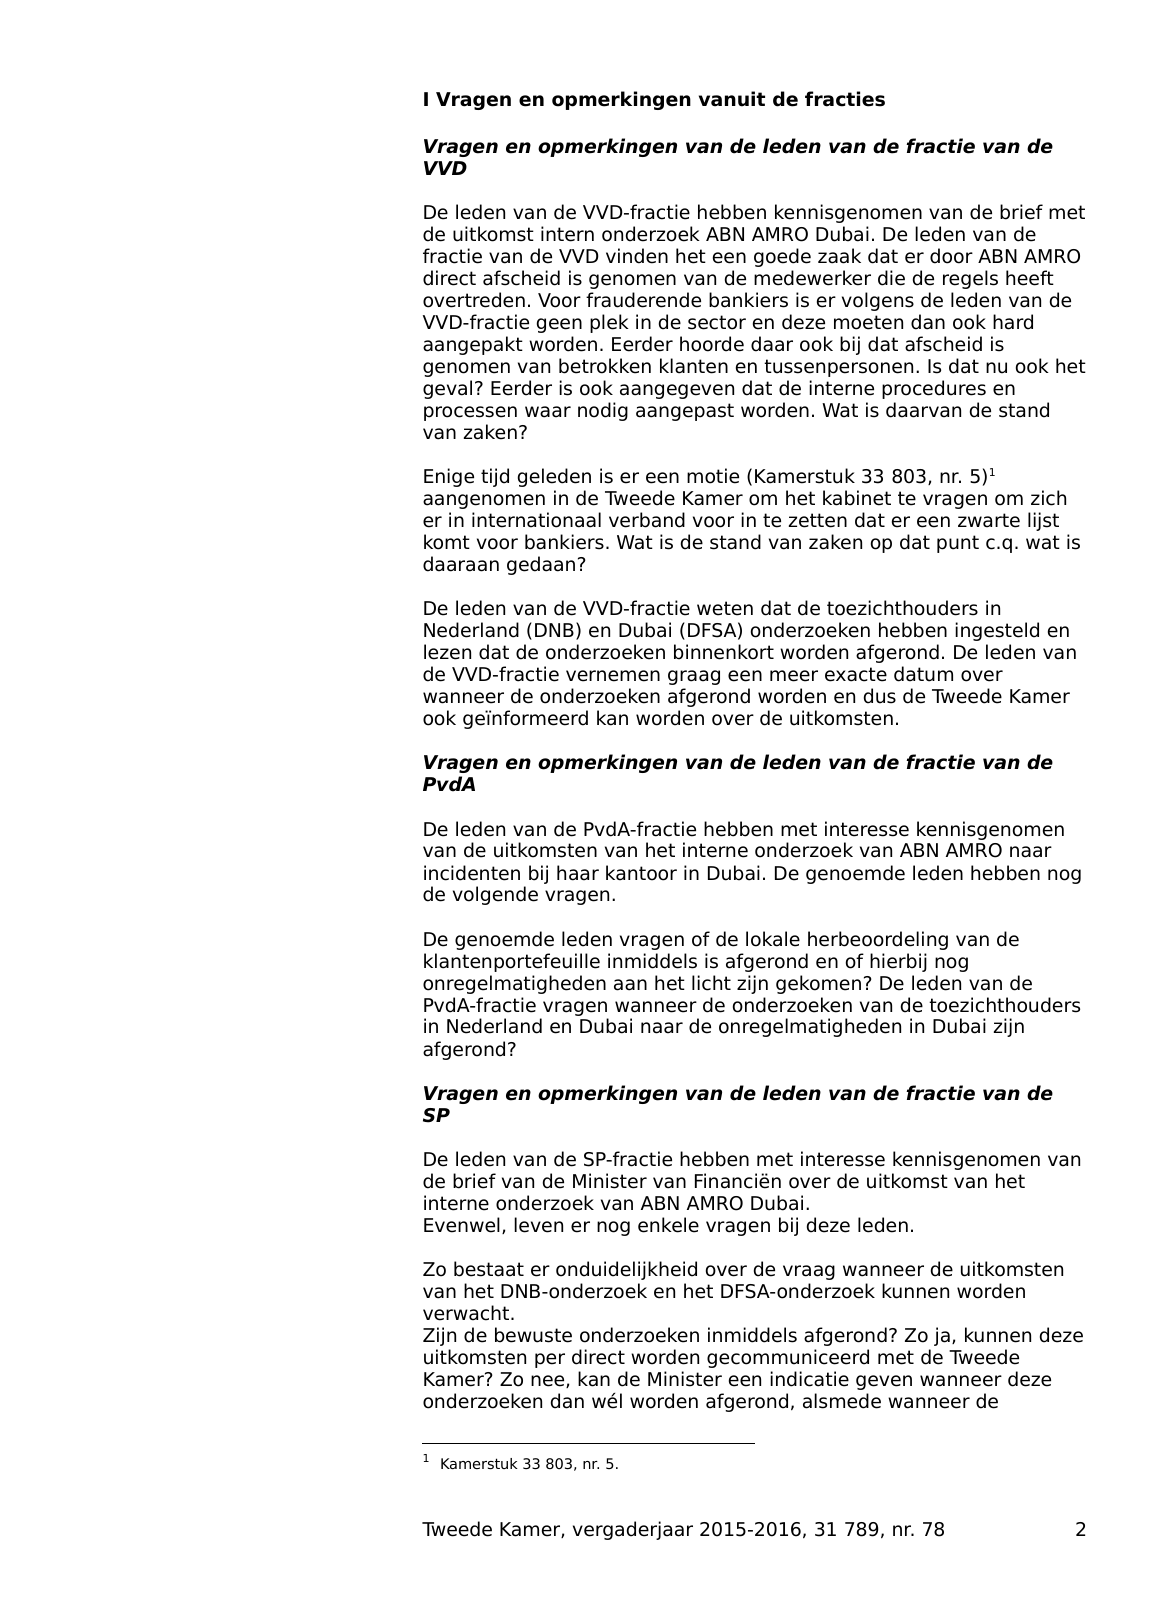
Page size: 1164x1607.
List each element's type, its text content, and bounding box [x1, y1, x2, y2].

text De leden van de VVD-fractie weten dat de toezichthouders in Nederland (DNB) en Dubai (DFSA) onderzoeken hebben ingesteld en lezen dat de onderzoeken binnenkort worden afgerond. De leden van de VVD-fractie vernemen graag een meer exacte datum over wanneer de onderzoeken afgerond worden en dus de Tweede Kamer ook geïnformeerd kan worden over de uitkomsten. [422, 598, 1087, 730]
text De leden van de PvdA-fractie hebben met interesse kennisgenomen van de uitkomsten van het interne onderzoek van ABN AMRO naar incidenten bij haar kantoor in Dubai. De genoemde leden hebben nog de volgende vragen. [422, 818, 1087, 906]
subtitle Vragen en opmerkingen van de leden van de fractie van de VVD [422, 136, 1087, 180]
subtitle Vragen en opmerkingen van de leden van de fractie van de PvdA [422, 752, 1087, 796]
subtitle I Vragen en opmerkingen vanuit de fracties [422, 89, 1087, 111]
subtitle Vragen en opmerkingen van de leden van de fractie van de SP [422, 1083, 1087, 1127]
text De leden van de VVD-fractie hebben kennisgenomen van de brief met de uitkomst intern onderzoek ABN AMRO Dubai. De leden van de fractie van de VVD vinden het een goede zaak dat er door ABN AMRO direct afscheid is genomen van de medewerker die de regels heeft overtreden. Voor frauderende bankiers is er volgens de leden van de VVD-fractie geen plek in de sector en deze moeten dan ook hard aangepakt worden. Eerder hoorde daar ook bij dat afscheid is genomen van betrokken klanten en tussenpersonen. Is dat nu ook het geval? Eerder is ook aangegeven dat de interne procedures en processen waar nodig aangepast worden. Wat is daarvan de stand van zaken? [422, 202, 1087, 444]
text De genoemde leden vragen of de lokale herbeoordeling van de klantenportefeuille inmiddels is afgerond en of hierbij nog onregelmatigheden aan het licht zijn gekomen? De leden van de PvdA-fractie vragen wanneer de onderzoeken van de toezichthouders in Nederland en Dubai naar de onregelmatigheden in Dubai zijn afgerond? [422, 928, 1087, 1060]
text Enige tijd geleden is er een motie (Kamerstuk 33 803, nr. 5) aangenomen in de Tweede Kamer om het kabinet te vragen om zich er in internationaal verband voor in te zetten dat er een zwarte lijst komt voor bankiers. Wat is de stand van zaken op dat punt c.q. wat is daaraan gedaan? [422, 466, 1087, 576]
text Zijn de bewuste onderzoeken inmiddels afgerond? Zo ja, kunnen deze uitkomsten per direct worden gecommuniceerd met de Tweede Kamer? Zo nee, kan de Minister een indicatie geven wanneer deze onderzoeken dan wél worden afgerond, alsmede wanneer de [422, 1325, 1087, 1413]
text De leden van de SP-fractie hebben met interesse kennisgenomen van de brief van de Minister van Financiën over de uitkomst van het interne onderzoek van ABN AMRO Dubai. [422, 1149, 1087, 1215]
text Evenwel, leven er nog enkele vragen bij deze leden. [422, 1215, 1087, 1237]
text Zo bestaat er onduidelijkheid over de vraag wanneer de uitkomsten van het DNB-onderzoek en het DFSA-onderzoek kunnen worden verwacht. [422, 1259, 1087, 1325]
text Kamerstuk 33 803, nr. 5. [422, 1452, 1087, 1474]
